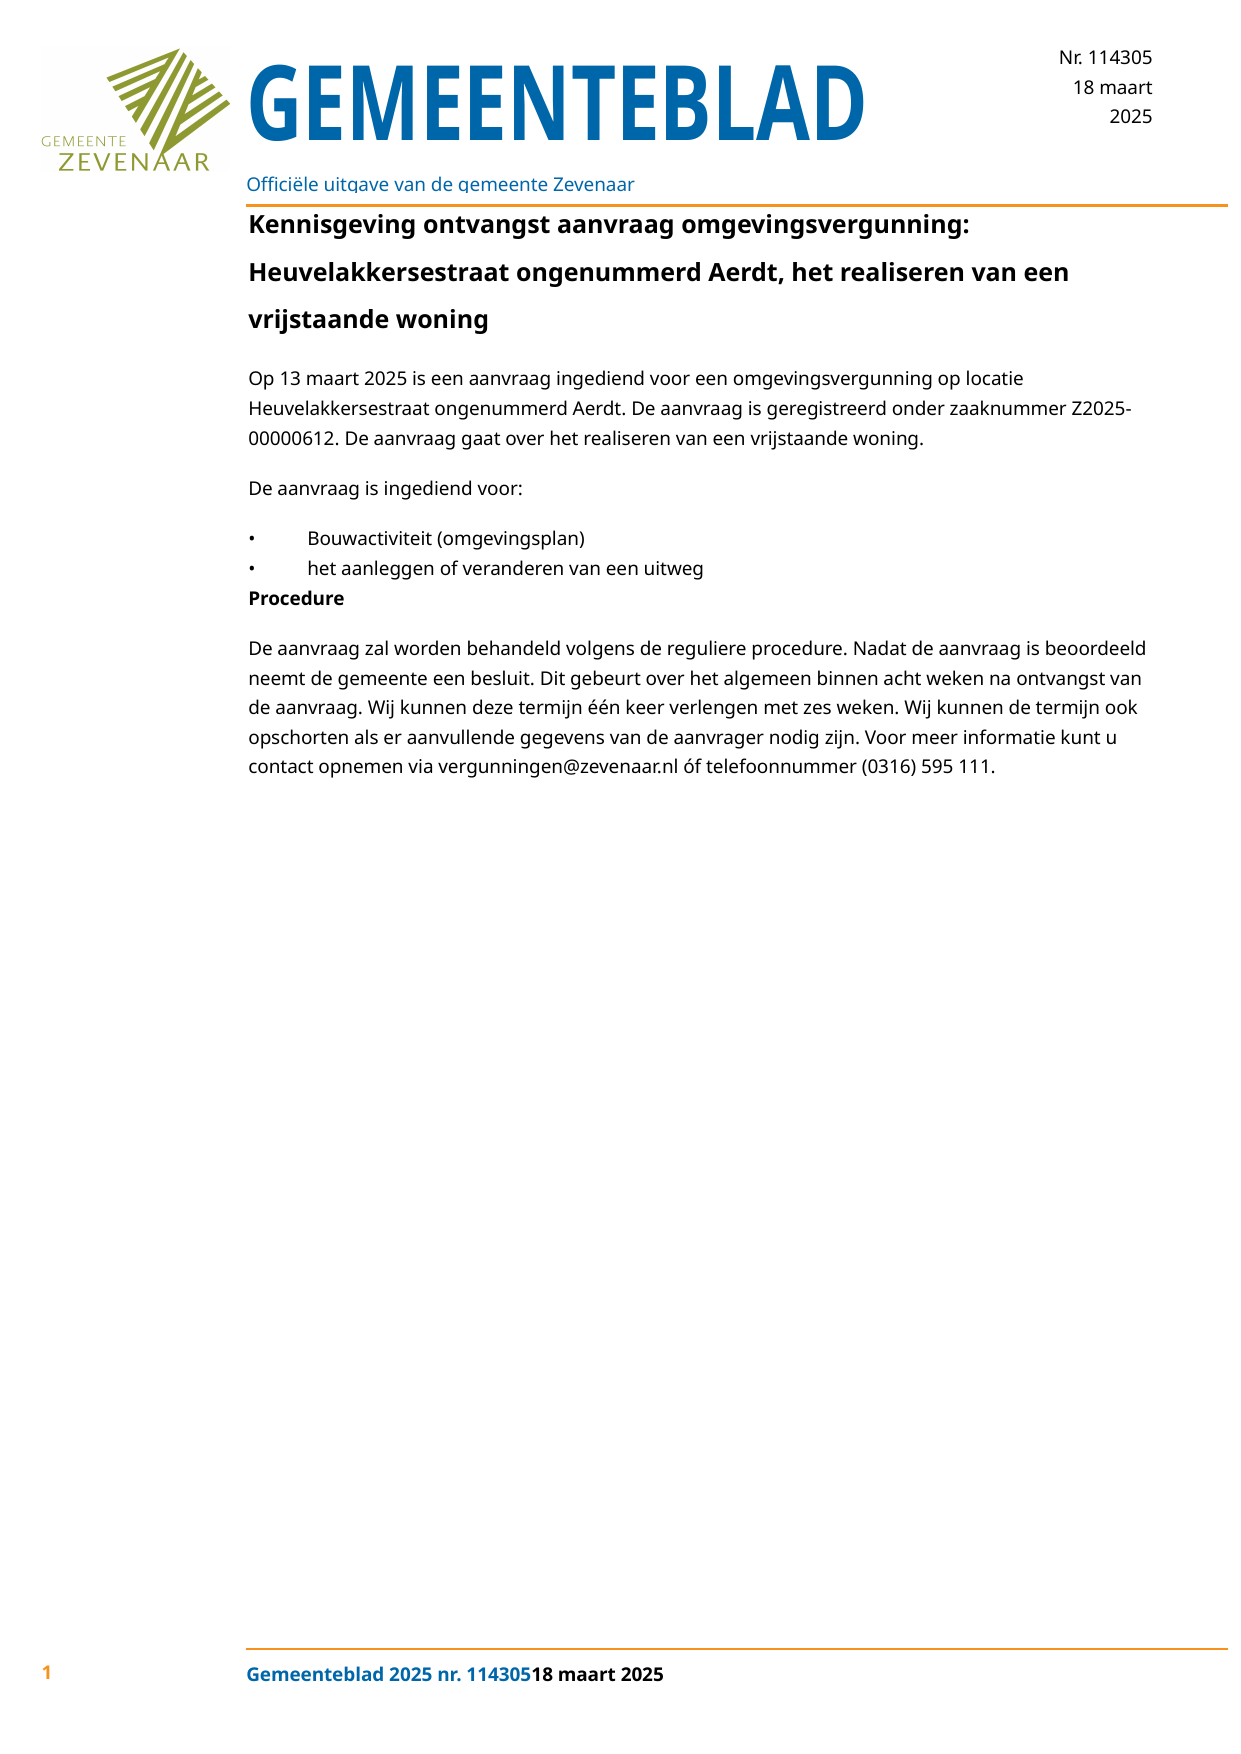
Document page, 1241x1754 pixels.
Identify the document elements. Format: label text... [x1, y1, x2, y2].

picture [41, 47, 231, 172]
text Op 13 maart 2025 is een aanvraag ingediend voor een omgevingsvergunning op locatie Heuvelakkersestraat ongenummerd Aerdt. De aanvraag is geregistreerd onder zaaknummer Z2025-00000612. De aanvraag gaat over het realiseren van een vrijstaande woning. [248, 366, 1152, 450]
text Procedure [248, 585, 1152, 610]
text De aanvraag is ingediend voor: [248, 475, 1152, 501]
list Bouwactiviteit (omgevingsplan) [248, 526, 1152, 551]
text Kennisgeving ontvangst aanvraag omgevingsvergunning: Heuvelakkersestraat ongenummerd Aerdt, het realiseren van een vrijstaande woning [248, 207, 1152, 336]
list het aanleggen of veranderen van een uitweg [248, 555, 1152, 581]
text De aanvraag zal worden behandeld volgens de reguliere procedure. Nadat de aanvraag is beoordeeld neemt de gemeente een besluit. Dit gebeurt over het algemeen binnen acht weken na ontvangst van de aanvraag. Wij kunnen deze termijn één keer verlengen met zes weken. Wij kunnen de termijn ook opschorten als er aanvullende gegevens van de aanvrager nodig zijn. Voor meer informatie kunt u contact opnemen via vergunningen@zevenaar.nl óf telefoonnummer (0316) 595 111. [248, 635, 1152, 779]
